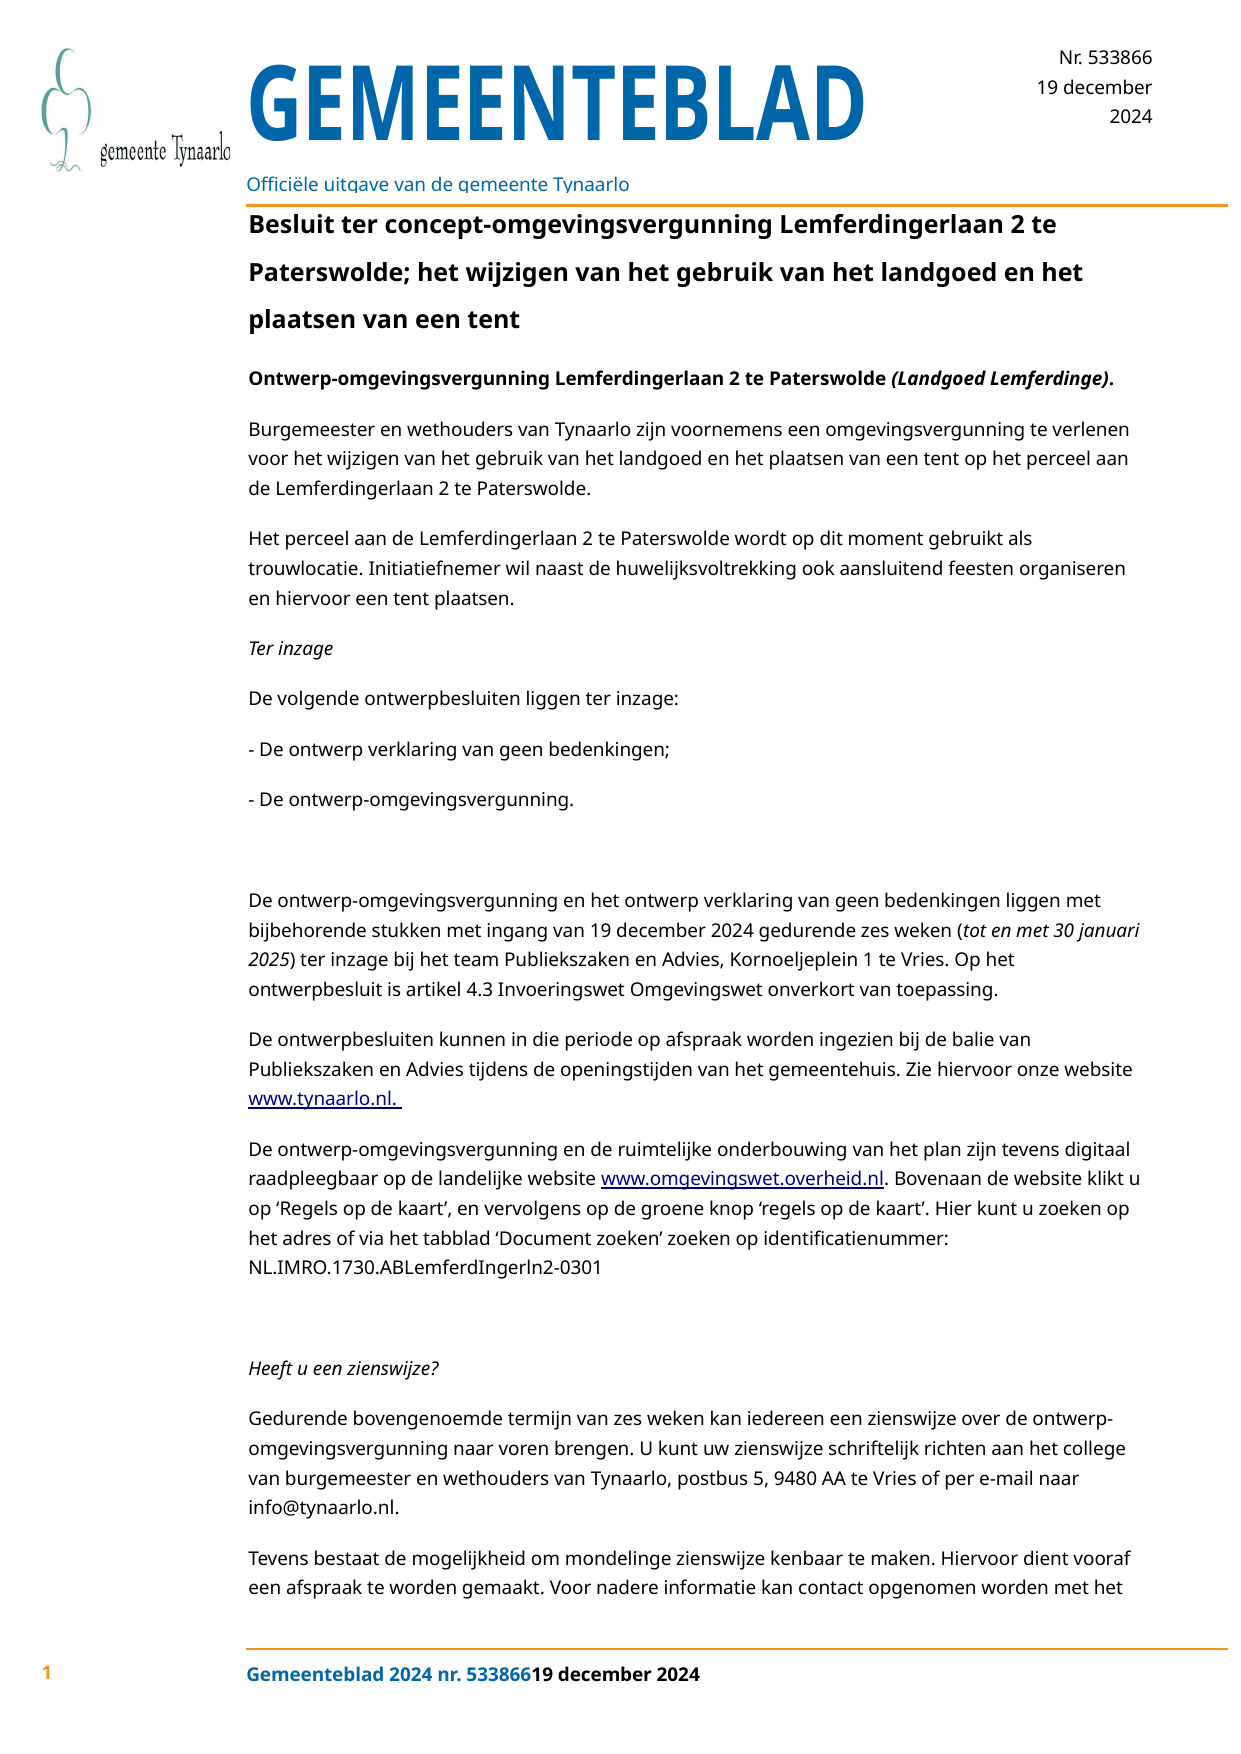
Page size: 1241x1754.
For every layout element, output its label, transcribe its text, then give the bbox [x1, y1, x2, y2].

text Het perceel aan de Lemferdingerlaan 2 te Paterswolde wordt op dit moment gebruikt als trouwlocatie. Initiatiefnemer wil naast de huwelijksvoltrekking ook aansluitend feesten organiseren en hiervoor een tent plaatsen. [248, 526, 1152, 610]
text De volgende ontwerpbesluiten liggen ter inzage: [248, 686, 1152, 711]
text - De ontwerp verklaring van geen bedenkingen; [248, 736, 1152, 762]
text Besluit ter concept-omgevingsvergunning Lemferdingerlaan 2 te Paterswolde; het wijzigen van het gebruik van het landgoed en het plaatsen van een tent [248, 207, 1152, 336]
text De ontwerp-omgevingsvergunning en de ruimtelijke onderbouwing van het plan zijn tevens digitaal raadpleegbaar op de landelijke website www.omgevingswet.overheid.nl. Bovenaan de website klikt u op ‘Regels op de kaart’, en vervolgens op de groene knop ‘regels op de kaart’. Hier kunt u zoeken op het adres of via het tabblad ‘Document zoeken’ zoeken op identificatienummer: NL.IMRO.1730.ABLemferdIngerln2-0301 [248, 1136, 1152, 1280]
text Burgemeester en wethouders van Tynaarlo zijn voornemens een omgevingsvergunning te verlenen voor het wijzigen van het gebruik van het landgoed en het plaatsen van een tent op het perceel aan de Lemferdingerlaan 2 te Paterswolde. [248, 416, 1152, 501]
text De ontwerp-omgevingsvergunning en het ontwerp verklaring van geen bedenkingen liggen met bijbehorende stukken met ingang van 19 december 2024 gedurende zes weken (tot en met 30 januari 2025) ter inzage bij het team Publiekszaken en Advies, Kornoeljeplein 1 te Vries. Op het ontwerpbesluit is artikel 4.3 Invoeringswet Omgevingswet onverkort van toepassing. [248, 887, 1152, 1002]
picture [41, 47, 231, 172]
text Ontwerp-omgevingsvergunning Lemferdingerlaan 2 te Paterswolde (Landgoed Lemferdinge). [248, 366, 1152, 391]
text Gedurende bovengenoemde termijn van zes weken kan iedereen een zienswijze over de ontwerp-omgevingsvergunning naar voren brengen. U kunt uw zienswijze schriftelijk richten aan het college van burgemeester en wethouders van Tynaarlo, postbus 5, 9480 AA te Vries of per e-mail naar info@tynaarlo.nl. [248, 1406, 1152, 1520]
text Ter inzage [248, 635, 1152, 661]
text - De ontwerp-omgevingsvergunning. [248, 786, 1152, 812]
text De ontwerpbesluiten kunnen in die periode op afspraak worden ingezien bij de balie van Publiekszaken en Advies tijdens de openingstijden van het gemeentehuis. Zie hiervoor onze website www.tynaarlo.nl. [248, 1026, 1152, 1111]
text Tevens bestaat de mogelijkheid om mondelinge zienswijze kenbaar te maken. Hiervoor dient vooraf een afspraak te worden gemaakt. Voor nadere informatie kan contact opgenomen worden met het [248, 1545, 1152, 1600]
text Heeft u een zienswijze? [248, 1355, 1152, 1381]
